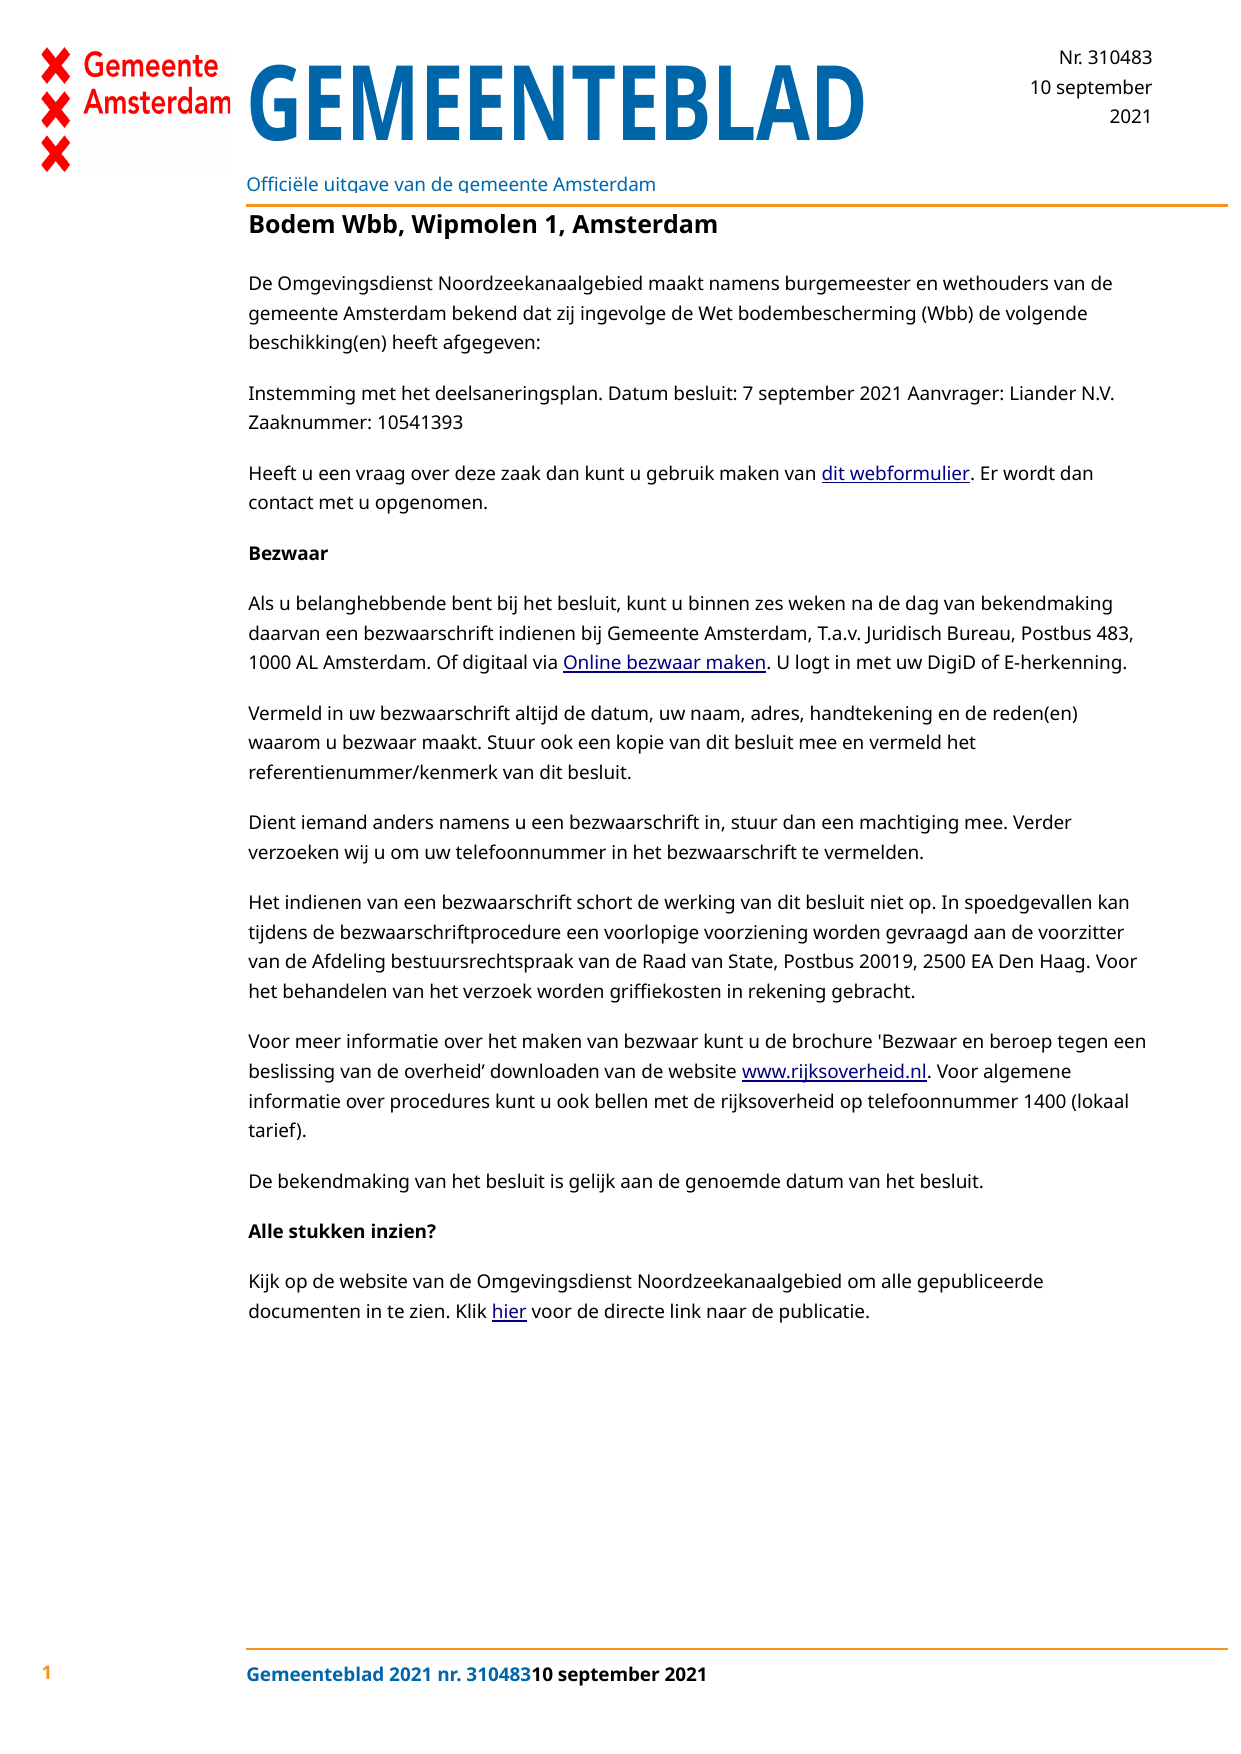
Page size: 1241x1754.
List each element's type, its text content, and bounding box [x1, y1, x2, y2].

text Als u belanghebbende bent bij het besluit, kunt u binnen zes weken na de dag van bekendmaking daarvan een bezwaarschrift indienen bij Gemeente Amsterdam, T.a.v. Juridisch Bureau, Postbus 483, 1000 AL Amsterdam. Of digitaal via Online bezwaar maken. U logt in met uw DigiD of E-herkenning. [248, 590, 1152, 675]
text Het indienen van een bezwaarschrift schort de werking van dit besluit niet op. In spoedgevallen kan tijdens de bezwaarschriftprocedure een voorlopige voorziening worden gevraagd aan de voorzitter van de Afdeling bestuursrechtspraak van de Raad van State, Postbus 20019, 2500 EA Den Haag. Voor het behandelen van het verzoek worden griffiekosten in rekening gebracht. [248, 889, 1152, 1004]
text Bodem Wbb, Wipmolen 1, Amsterdam [248, 207, 1152, 241]
text Voor meer informatie over het maken van bezwaar kunt u de brochure 'Bezwaar en beroep tegen een beslissing van de overheid’ downloaden van de website www.rijksoverheid.nl. Voor algemene informatie over procedures kunt u ook bellen met de rijksoverheid op telefoonnummer 1400 (lokaal tarief). [248, 1029, 1152, 1143]
text Heeft u een vraag over deze zaak dan kunt u gebruik maken van dit webformulier. Er wordt dan contact met u opgenomen. [248, 460, 1152, 515]
text De bekendmaking van het besluit is gelijk aan de genoemde datum van het besluit. [248, 1168, 1152, 1193]
text Vermeld in uw bezwaarschrift altijd de datum, uw naam, adres, handtekening en de reden(en) waarom u bezwaar maakt. Stuur ook een kopie van dit besluit mee en vermeld het referentienummer/kenmerk van dit besluit. [248, 700, 1152, 785]
text Dient iemand anders namens u een bezwaarschrift in, stuur dan een machtiging mee. Verder verzoeken wij u om uw telefoonnummer in het bezwaarschrift te vermelden. [248, 809, 1152, 865]
picture [41, 47, 231, 172]
text De Omgevingsdienst Noordzeekanaalgebied maakt namens burgemeester en wethouders van de gemeente Amsterdam bekend dat zij ingevolge de Wet bodembescherming (Wbb) de volgende beschikking(en) heeft afgegeven: [248, 270, 1152, 355]
text Bezwaar [248, 540, 1152, 566]
text Alle stukken inzien? [248, 1218, 1152, 1244]
text Instemming met het deelsaneringsplan. Datum besluit: 7 september 2021 Aanvrager: Liander N.V. Zaaknummer: 10541393 [248, 380, 1152, 435]
text Kijk op de website van de Omgevingsdienst Noordzeekanaalgebied om alle gepubliceerde documenten in te zien. Klik hier voor de directe link naar de publicatie. [248, 1269, 1152, 1324]
